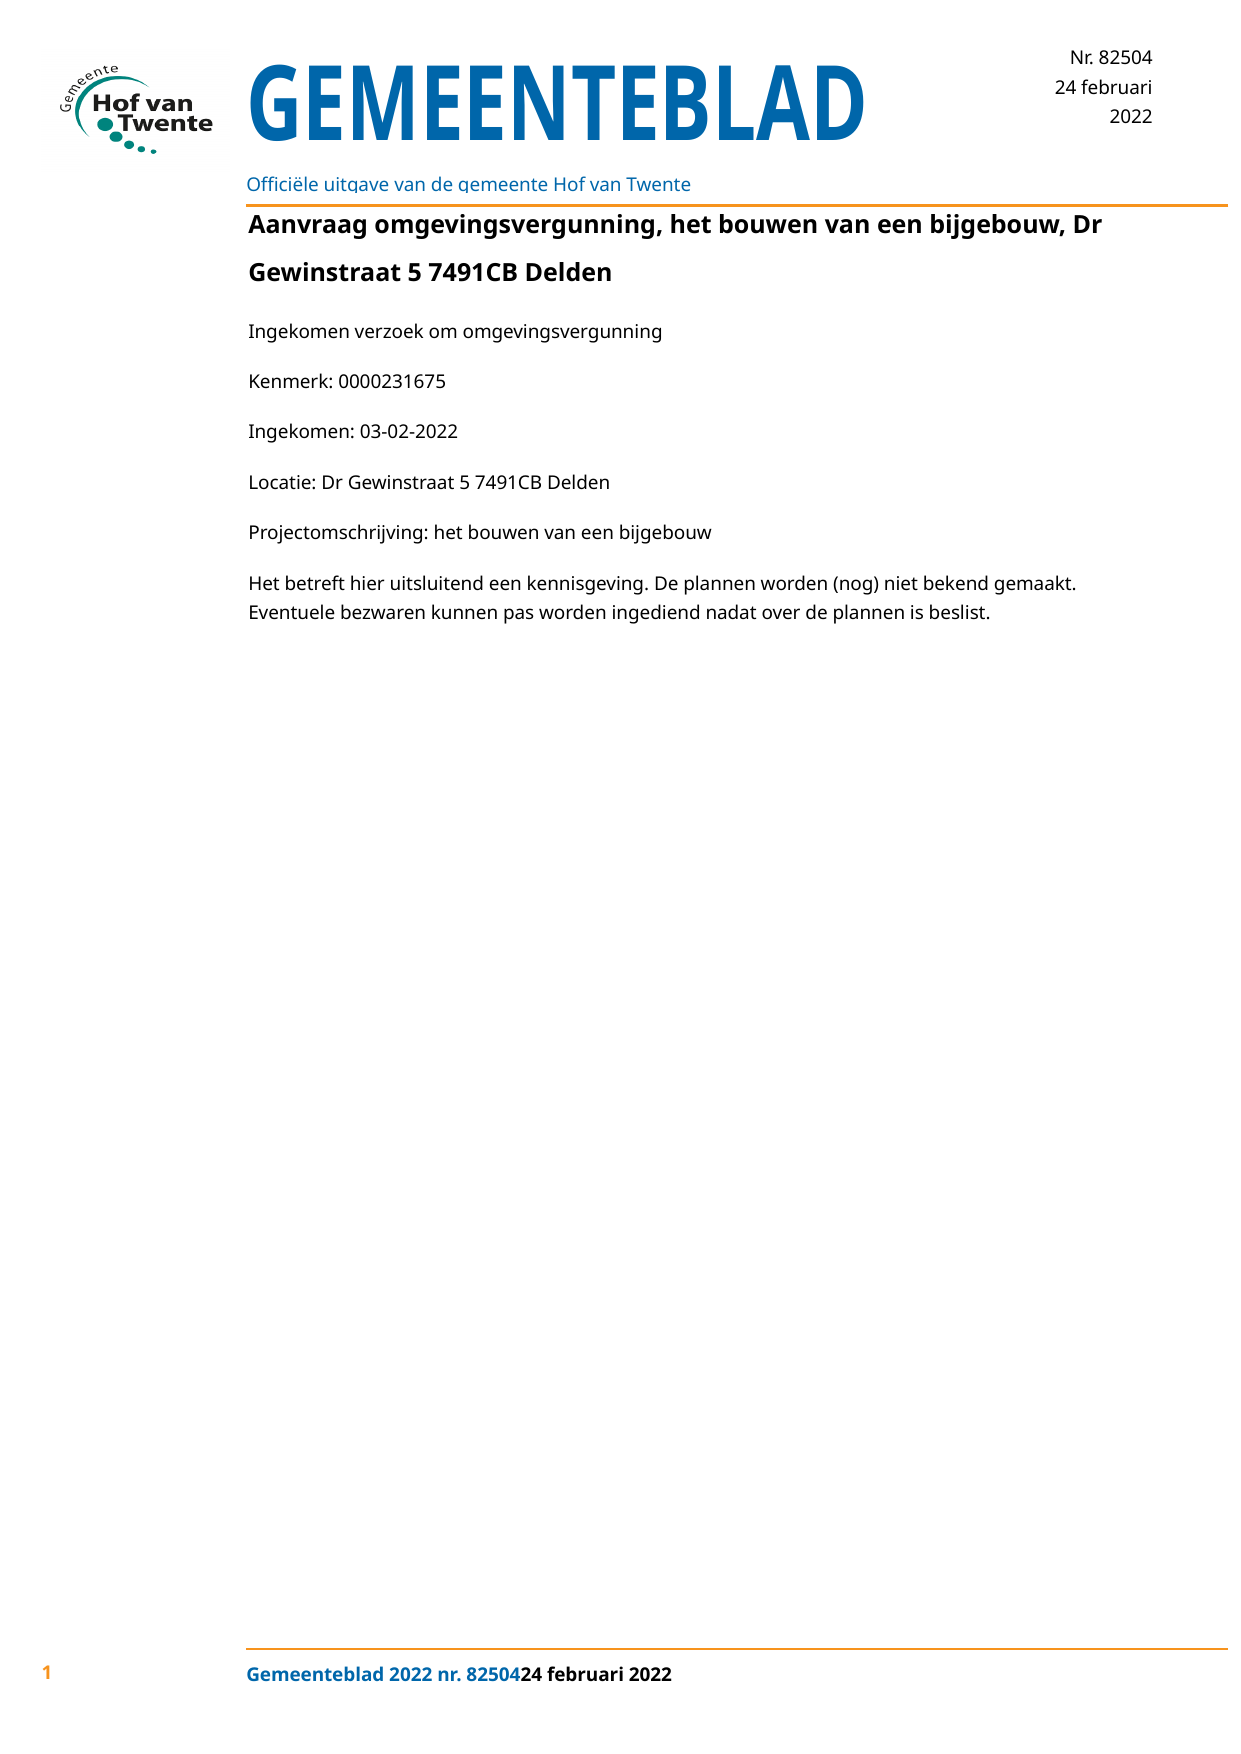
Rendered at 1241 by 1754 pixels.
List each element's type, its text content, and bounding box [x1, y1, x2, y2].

text Kenmerk: 0000231675 [248, 368, 1152, 394]
picture [41, 47, 231, 172]
text Ingekomen: 03-02-2022 [248, 419, 1152, 444]
text Het betreft hier uitsluitend een kennisgeving. De plannen worden (nog) niet bekend gemaakt. Eventuele bezwaren kunnen pas worden ingediend nadat over de plannen is beslist. [248, 570, 1152, 625]
text Projectomschrijving: het bouwen van een bijgebouw [248, 519, 1152, 545]
text Ingekomen verzoek om omgevingsvergunning [248, 318, 1152, 344]
text Aanvraag omgevingsvergunning, het bouwen van een bijgebouw, Dr Gewinstraat 5 7491CB Delden [248, 207, 1152, 288]
text Locatie: Dr Gewinstraat 5 7491CB Delden [248, 469, 1152, 495]
